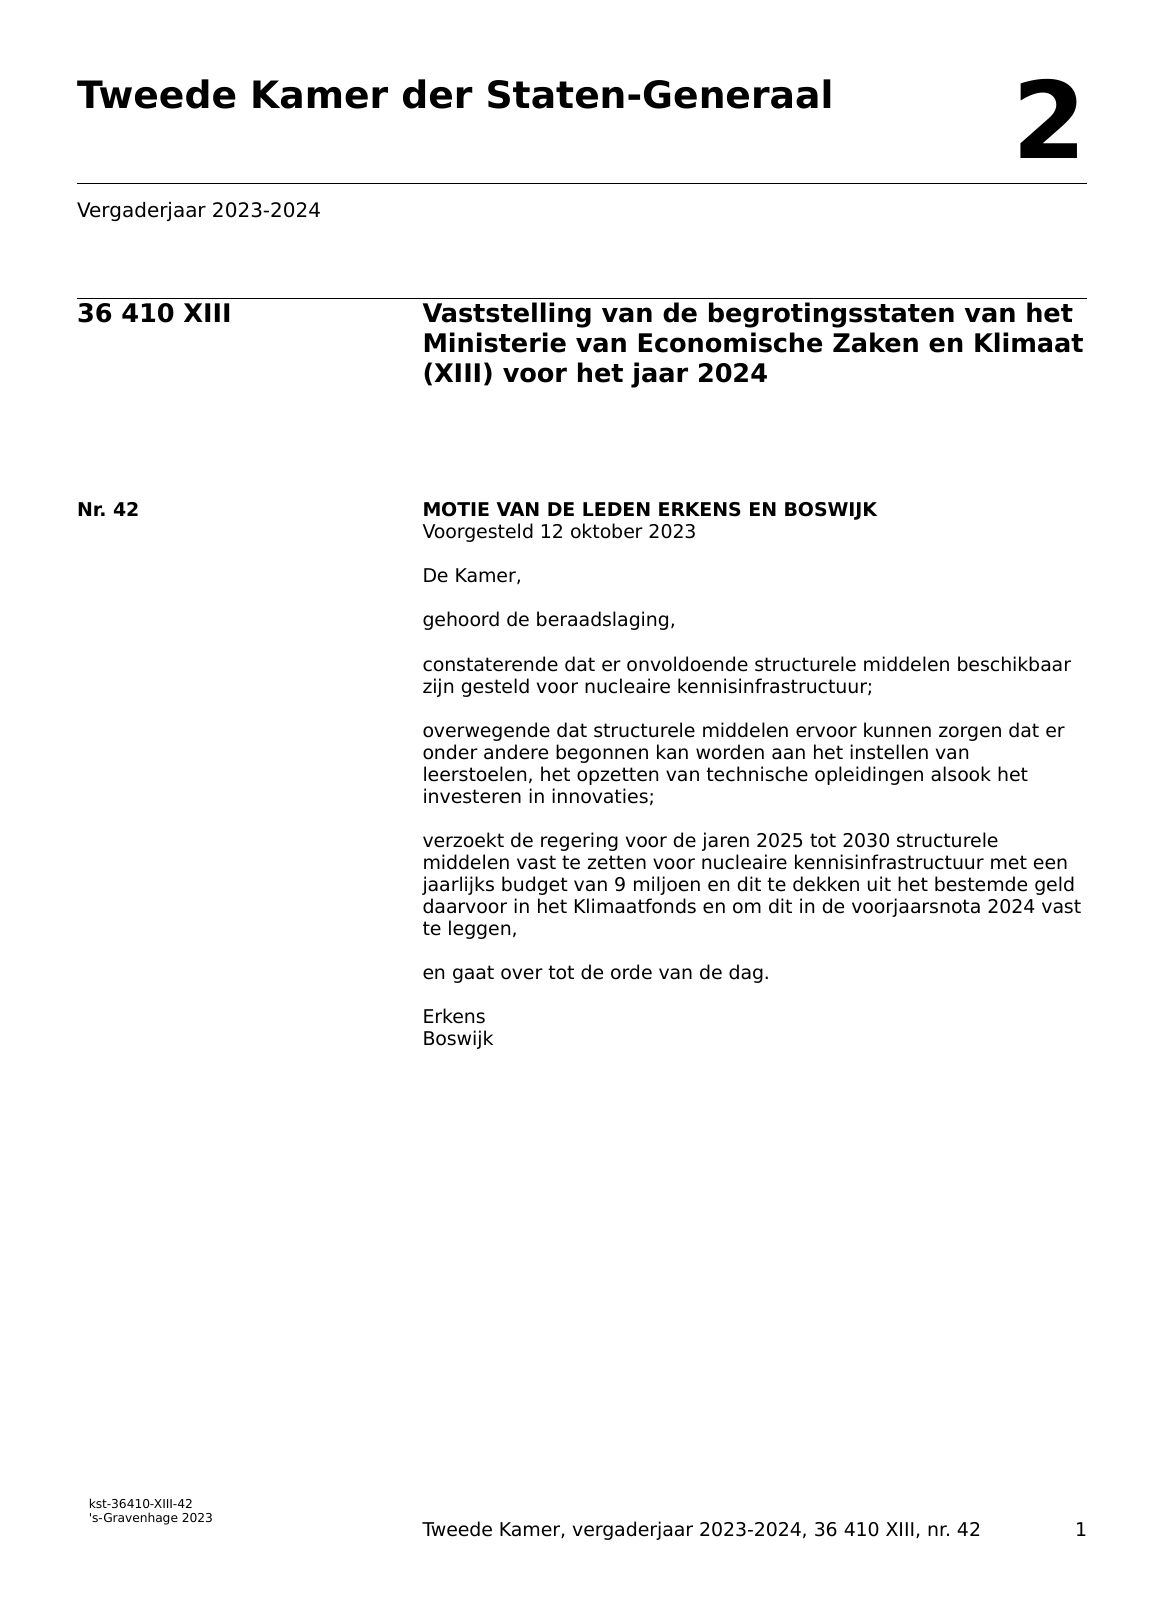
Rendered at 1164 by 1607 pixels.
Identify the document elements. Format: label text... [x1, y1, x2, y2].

subtitle 36 410 XIII Vaststelling van de begrotingsstaten van het Ministerie van Economische Zaken en Klimaat (XIII) voor het jaar 2024 [77, 299, 1087, 388]
table_cell Vergaderjaar 2023-2024 [77, 184, 1087, 298]
table_header Tweede Kamer der Staten-Generaal [77, 59, 886, 183]
subtitle Nr. 42 MOTIE VAN DE LEDEN ERKENS EN BOSWIJK [77, 499, 1087, 521]
text Voorgesteld 12 oktober 2023 [422, 521, 1087, 543]
text overwegende dat structurele middelen ervoor kunnen zorgen dat er onder andere begonnen kan worden aan het instellen van leerstoelen, het opzetten van technische opleidingen alsook het investeren in innovaties; [422, 720, 1087, 808]
table_header 2 [886, 59, 1087, 183]
text constaterende dat er onvoldoende structurele middelen beschikbaar zijn gesteld voor nucleaire kennisinfrastructuur; [422, 653, 1087, 697]
text Erkens [422, 1006, 1087, 1028]
text verzoekt de regering voor de jaren 2025 tot 2030 structurele middelen vast te zetten voor nucleaire kennisinfrastructuur met een jaarlijks budget van 9 miljoen en dit te dekken uit het bestemde geld daarvoor in het Klimaatfonds en om dit in de voorjaarsnota 2024 vast te leggen, [422, 830, 1087, 940]
text Boswijk [422, 1028, 1087, 1050]
text 's-Gravenhage 2023 [88, 1511, 323, 1525]
text De Kamer, [422, 565, 1087, 587]
text en gaat over tot de orde van de dag. [422, 962, 1087, 984]
text kst-36410-XIII-42 [88, 1497, 323, 1511]
text gehoord de beraadslaging, [422, 609, 1087, 631]
